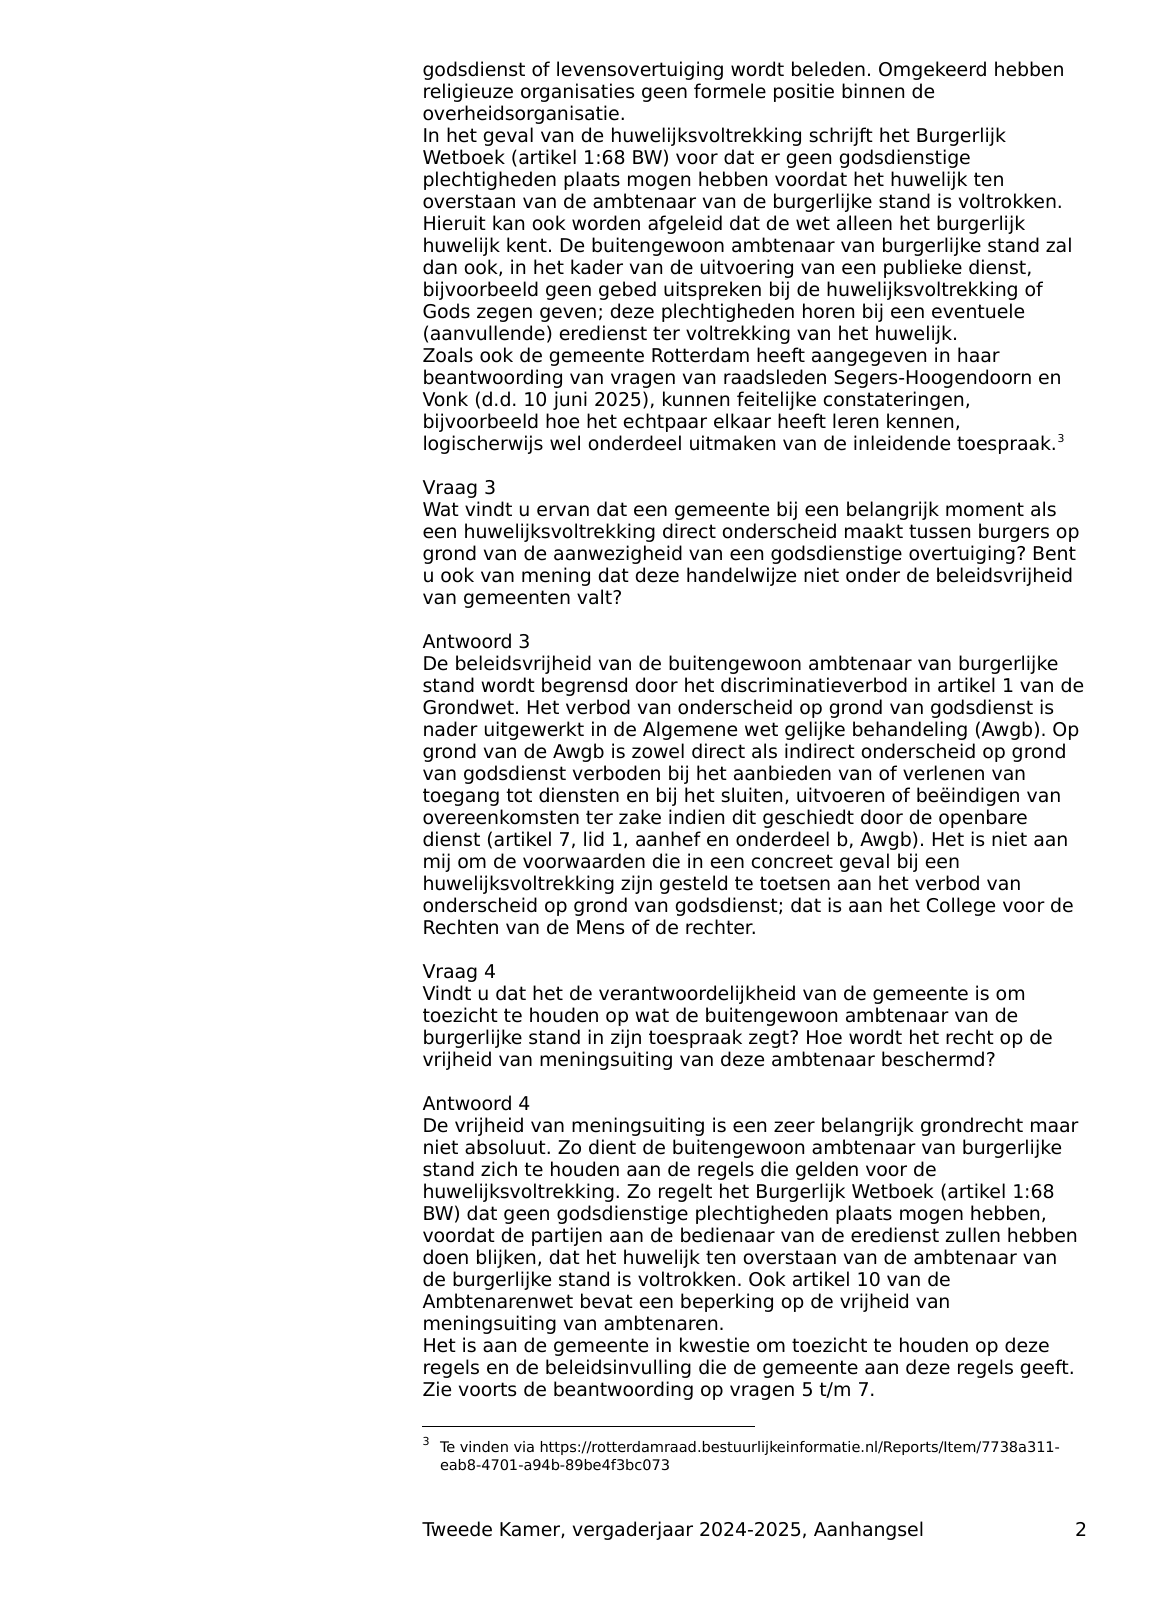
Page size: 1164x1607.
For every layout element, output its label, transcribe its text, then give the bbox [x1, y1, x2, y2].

text Te vinden via https://rotterdamraad.bestuurlijkeinformatie.nl/Reports/Item/7738a311-eab8-4701-a94b-89be4f3bc073 [422, 1435, 1087, 1474]
text Vraag 4 [422, 961, 1087, 983]
text Het is aan de gemeente in kwestie om toezicht te houden op deze regels en de beleidsinvulling die de gemeente aan deze regels geeft. Zie voorts de beantwoording op vragen 5 t/m 7. [422, 1335, 1087, 1401]
text De vrijheid van meningsuiting is een zeer belangrijk grondrecht maar niet absoluut. Zo dient de buitengewoon ambtenaar van burgerlijke stand zich te houden aan de regels die gelden voor de huwelijksvoltrekking. Zo regelt het Burgerlijk Wetboek (artikel 1:68 BW) dat geen godsdienstige plechtigheden plaats mogen hebben, voordat de partijen aan de bedienaar van de eredienst zullen hebben doen blijken, dat het huwelijk ten overstaan van de ambtenaar van de burgerlijke stand is voltrokken. Ook artikel 10 van de Ambtenarenwet bevat een beperking op de vrijheid van meningsuiting van ambtenaren. [422, 1115, 1087, 1335]
text Wat vindt u ervan dat een gemeente bij een belangrijk moment als een huwelijksvoltrekking direct onderscheid maakt tussen burgers op grond van de aanwezigheid van een godsdienstige overtuiging? Bent u ook van mening dat deze handelwijze niet onder de beleidsvrijheid van gemeenten valt? [422, 499, 1087, 609]
text godsdienst of levensovertuiging wordt beleden. Omgekeerd hebben religieuze organisaties geen formele positie binnen de overheidsorganisatie. [422, 59, 1087, 125]
text De beleidsvrijheid van de buitengewoon ambtenaar van burgerlijke stand wordt begrensd door het discriminatieverbod in artikel 1 van de Grondwet. Het verbod van onderscheid op grond van godsdienst is nader uitgewerkt in de Algemene wet gelijke behandeling (Awgb). Op grond van de Awgb is zowel direct als indirect onderscheid op grond van godsdienst verboden bij het aanbieden van of verlenen van toegang tot diensten en bij het sluiten, uitvoeren of beëindigen van overeenkomsten ter zake indien dit geschiedt door de openbare dienst (artikel 7, lid 1, aanhef en onderdeel b, Awgb). Het is niet aan mij om de voorwaarden die in een concreet geval bij een huwelijksvoltrekking zijn gesteld te toetsen aan het verbod van onderscheid op grond van godsdienst; dat is aan het College voor de Rechten van de Mens of de rechter. [422, 653, 1087, 939]
text Antwoord 4 [422, 1093, 1087, 1115]
text Zoals ook de gemeente Rotterdam heeft aangegeven in haar beantwoording van vragen van raadsleden Segers-Hoogendoorn en Vonk (d.d. 10 juni 2025), kunnen feitelijke constateringen, bijvoorbeeld hoe het echtpaar elkaar heeft leren kennen, logischerwijs wel onderdeel uitmaken van de inleidende toespraak. [422, 345, 1087, 455]
text Vraag 3 [422, 477, 1087, 499]
text Vindt u dat het de verantwoordelijkheid van de gemeente is om toezicht te houden op wat de buitengewoon ambtenaar van de burgerlijke stand in zijn toespraak zegt? Hoe wordt het recht op de vrijheid van meningsuiting van deze ambtenaar beschermd? [422, 983, 1087, 1071]
text In het geval van de huwelijksvoltrekking schrijft het Burgerlijk Wetboek (artikel 1:68 BW) voor dat er geen godsdienstige plechtigheden plaats mogen hebben voordat het huwelijk ten overstaan van de ambtenaar van de burgerlijke stand is voltrokken. Hieruit kan ook worden afgeleid dat de wet alleen het burgerlijk huwelijk kent. De buitengewoon ambtenaar van burgerlijke stand zal dan ook, in het kader van de uitvoering van een publieke dienst, bijvoorbeeld geen gebed uitspreken bij de huwelijksvoltrekking of Gods zegen geven; deze plechtigheden horen bij een eventuele (aanvullende) eredienst ter voltrekking van het huwelijk. [422, 125, 1087, 345]
text Antwoord 3 [422, 631, 1087, 653]
